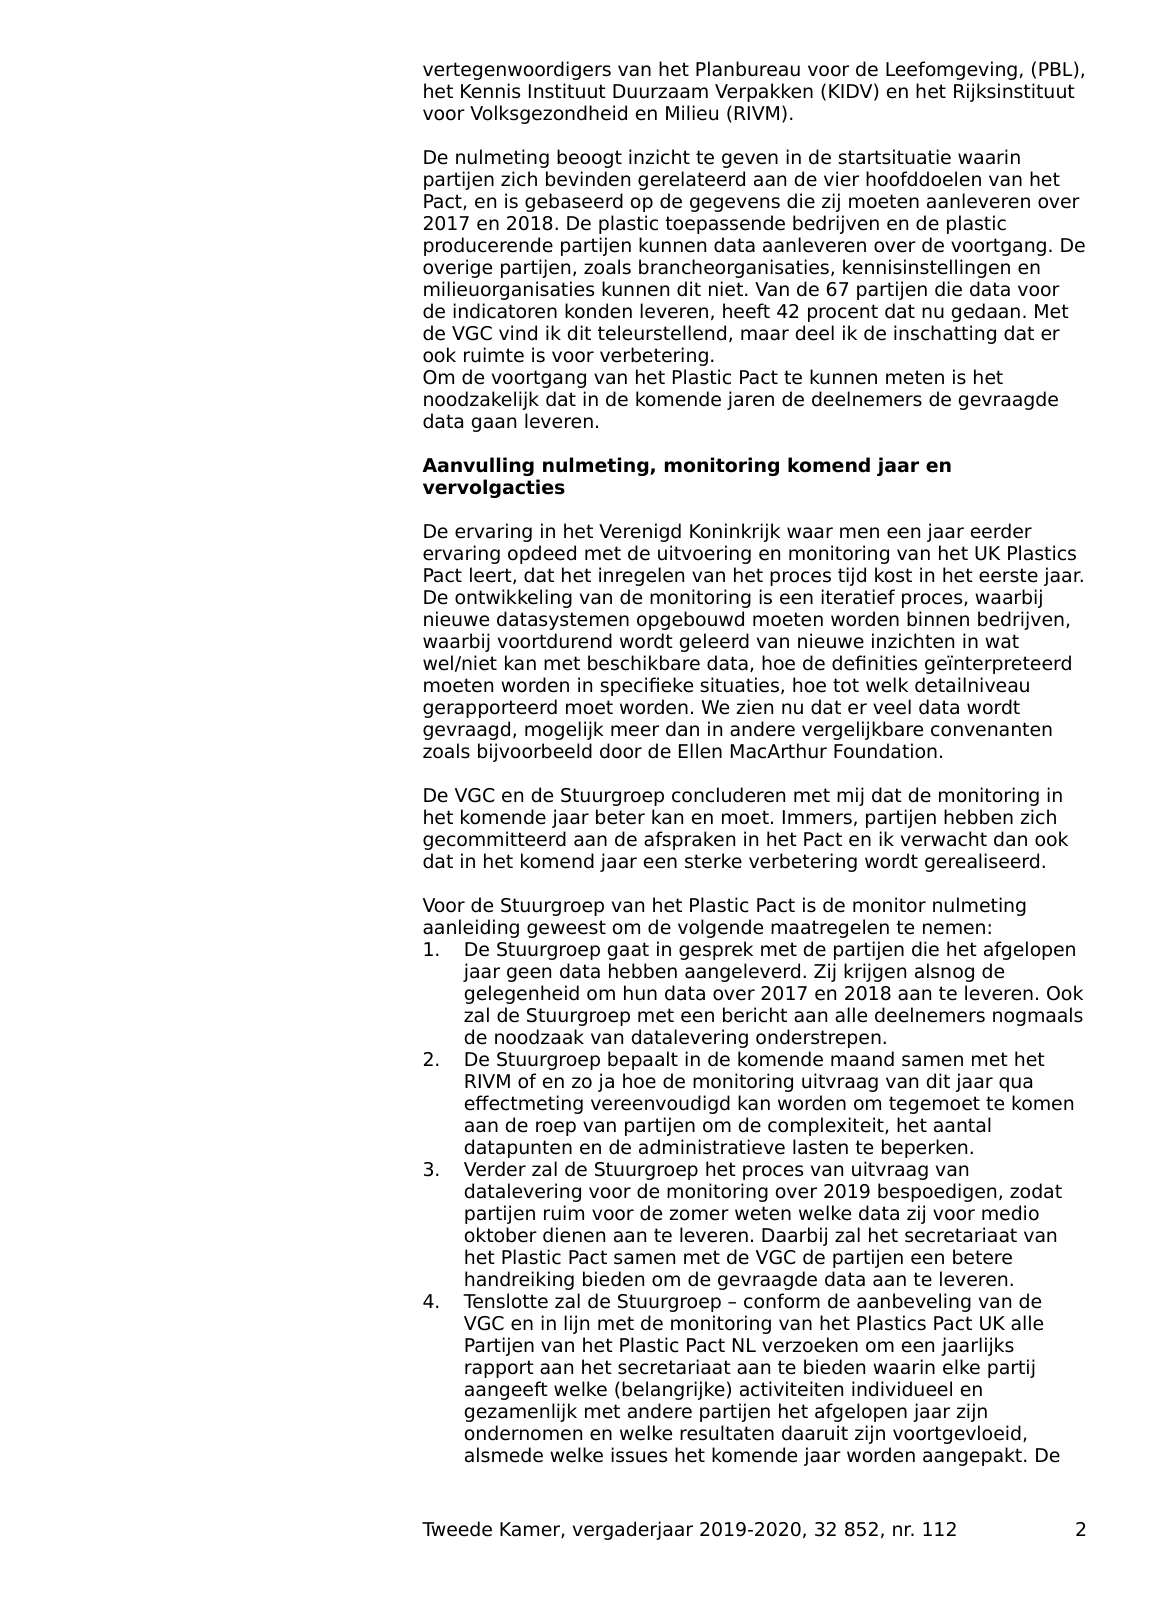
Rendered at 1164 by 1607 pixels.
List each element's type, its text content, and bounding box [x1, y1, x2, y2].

text Voor de Stuurgroep van het Plastic Pact is de monitor nulmeting aanleiding geweest om de volgende maatregelen te nemen: [422, 895, 1087, 939]
text 4. Tenslotte zal de Stuurgroep – conform de aanbeveling van de VGC en in lijn met de monitoring van het Plastics Pact UK alle Partijen van het Plastic Pact NL verzoeken om een jaarlijks rapport aan het secretariaat aan te bieden waarin elke partij aangeeft welke (belangrijke) activiteiten individueel en gezamenlijk met andere partijen het afgelopen jaar zijn ondernomen en welke resultaten daaruit zijn voortgevloeid, alsmede welke issues het komende jaar worden aangepakt. De [422, 1291, 1087, 1467]
subtitle Aanvulling nulmeting, monitoring komend jaar en vervolgacties [422, 455, 1087, 499]
text 1. De Stuurgroep gaat in gesprek met de partijen die het afgelopen jaar geen data hebben aangeleverd. Zij krijgen alsnog de gelegenheid om hun data over 2017 en 2018 aan te leveren. Ook zal de Stuurgroep met een bericht aan alle deelnemers nogmaals de noodzaak van datalevering onderstrepen. [422, 939, 1087, 1049]
text Om de voortgang van het Plastic Pact te kunnen meten is het noodzakelijk dat in de komende jaren de deelnemers de gevraagde data gaan leveren. [422, 367, 1087, 433]
text 3. Verder zal de Stuurgroep het proces van uitvraag van datalevering voor de monitoring over 2019 bespoedigen, zodat partijen ruim voor de zomer weten welke data zij voor medio oktober dienen aan te leveren. Daarbij zal het secretariaat van het Plastic Pact samen met de VGC de partijen een betere handreiking bieden om de gevraagde data aan te leveren. [422, 1159, 1087, 1291]
text 2. De Stuurgroep bepaalt in de komende maand samen met het RIVM of en zo ja hoe de monitoring uitvraag van dit jaar qua effectmeting vereenvoudigd kan worden om tegemoet te komen aan de roep van partijen om de complexiteit, het aantal datapunten en de administratieve lasten te beperken. [422, 1049, 1087, 1159]
text De ervaring in het Verenigd Koninkrijk waar men een jaar eerder ervaring opdeed met de uitvoering en monitoring van het UK Plastics Pact leert, dat het inregelen van het proces tijd kost in het eerste jaar. De ontwikkeling van de monitoring is een iteratief proces, waarbij nieuwe datasystemen opgebouwd moeten worden binnen bedrijven, waarbij voortdurend wordt geleerd van nieuwe inzichten in wat wel/niet kan met beschikbare data, hoe de definities geïnterpreteerd moeten worden in specifieke situaties, hoe tot welk detailniveau gerapporteerd moet worden. We zien nu dat er veel data wordt gevraagd, mogelijk meer dan in andere vergelijkbare convenanten zoals bijvoorbeeld door de Ellen MacArthur Foundation. [422, 521, 1087, 763]
text De VGC en de Stuurgroep concluderen met mij dat de monitoring in het komende jaar beter kan en moet. Immers, partijen hebben zich gecommitteerd aan de afspraken in het Pact en ik verwacht dan ook dat in het komend jaar een sterke verbetering wordt gerealiseerd. [422, 785, 1087, 873]
text vertegenwoordigers van het Planbureau voor de Leefomgeving, (PBL), het Kennis Instituut Duurzaam Verpakken (KIDV) en het Rijksinstituut voor Volksgezondheid en Milieu (RIVM). [422, 59, 1087, 125]
text De nulmeting beoogt inzicht te geven in de startsituatie waarin partijen zich bevinden gerelateerd aan de vier hoofddoelen van het Pact, en is gebaseerd op de gegevens die zij moeten aanleveren over 2017 en 2018. De plastic toepassende bedrijven en de plastic producerende partijen kunnen data aanleveren over de voortgang. De overige partijen, zoals brancheorganisaties, kennisinstellingen en milieuorganisaties kunnen dit niet. Van de 67 partijen die data voor de indicatoren konden leveren, heeft 42 procent dat nu gedaan. Met de VGC vind ik dit teleurstellend, maar deel ik de inschatting dat er ook ruimte is voor verbetering. [422, 147, 1087, 367]
